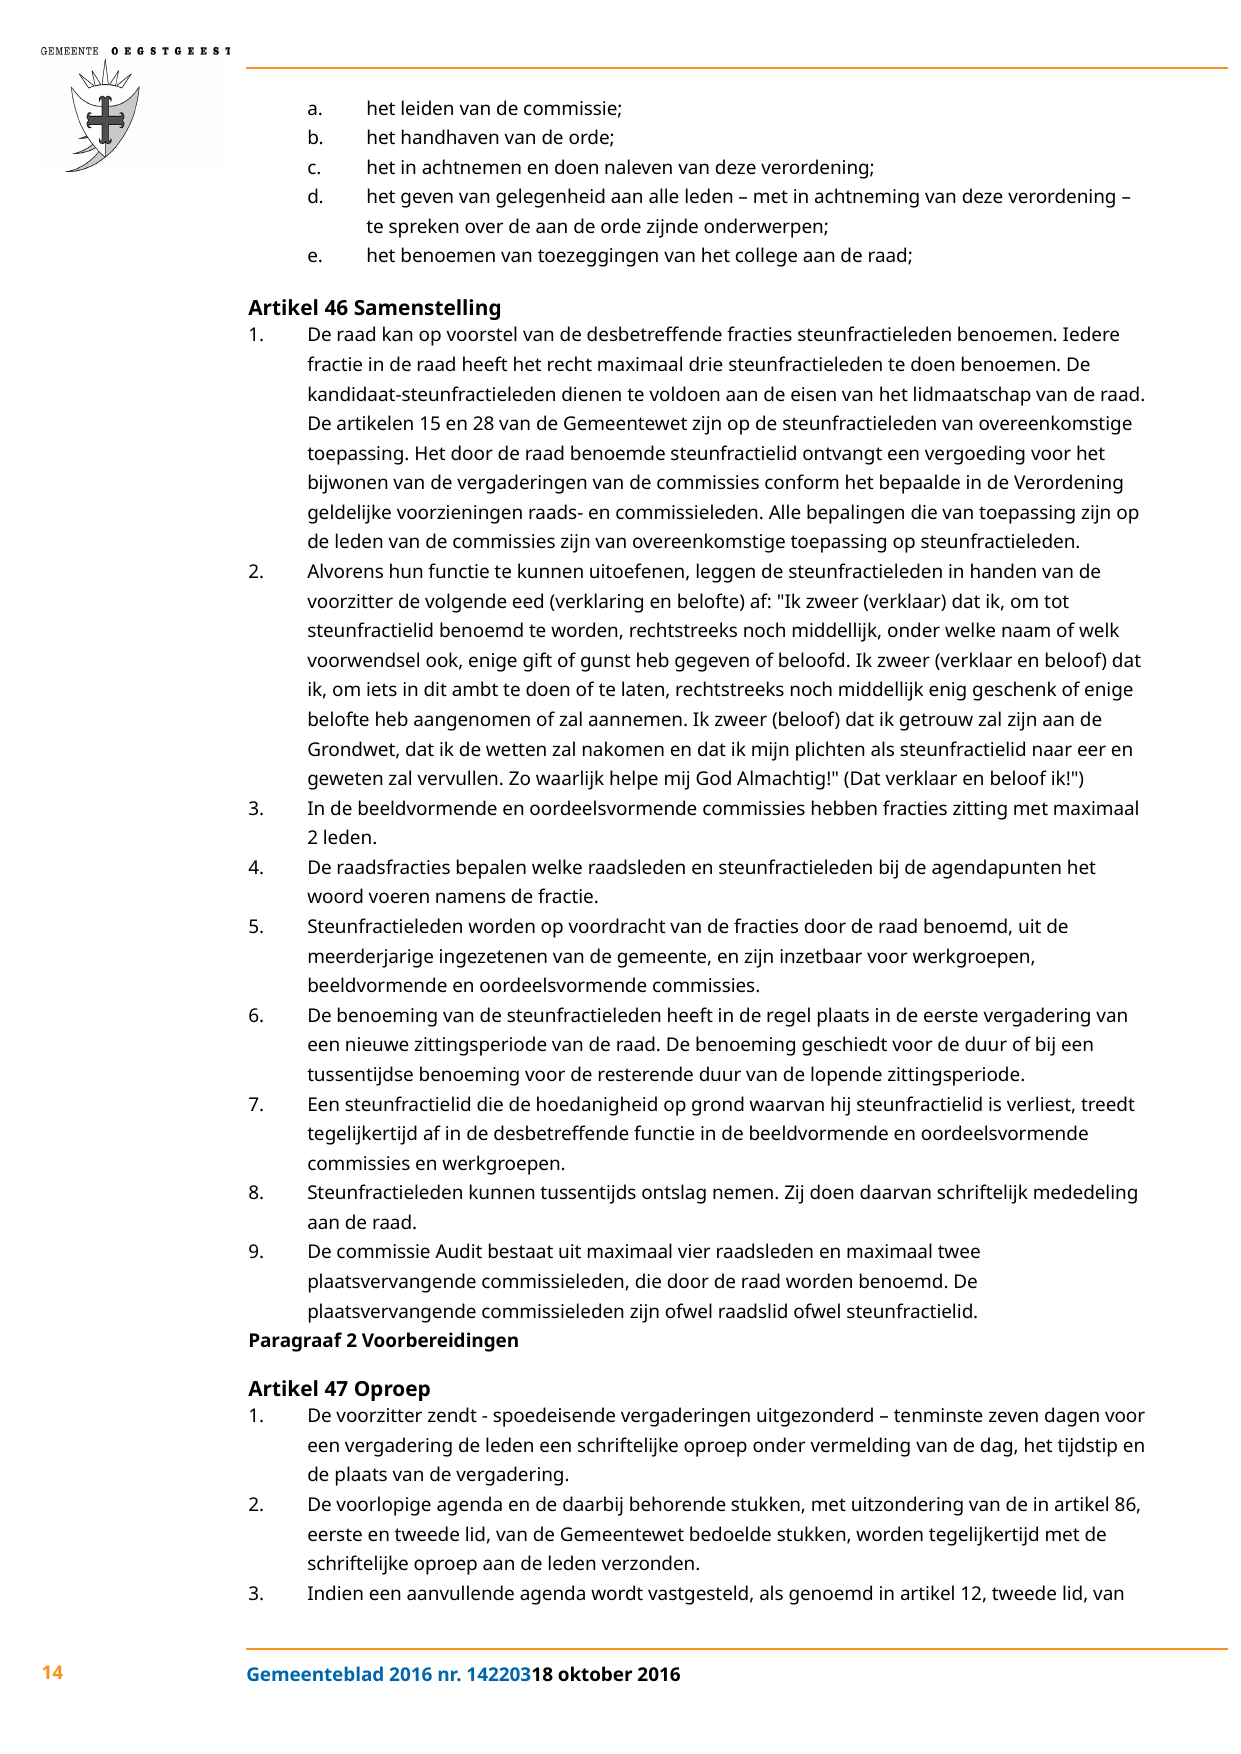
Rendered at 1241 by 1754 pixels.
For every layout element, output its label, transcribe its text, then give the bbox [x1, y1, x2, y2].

list het leiden van de commissie; [307, 95, 1152, 121]
text Artikel 46 Samenstelling [248, 293, 1152, 322]
list het geven van gelegenheid aan alle leden – met in achtneming van deze verordening – te spreken over de aan de orde zijnde onderwerpen; [307, 183, 1152, 239]
picture [41, 47, 231, 172]
list In de beeldvormende en oordeelsvormende commissies hebben fracties zitting met maximaal 2 leden. [248, 795, 1152, 850]
list De voorlopige agenda en de daarbij behorende stukken, met uitzondering van de in artikel 86, eerste en tweede lid, van de Gemeentewet bedoelde stukken, worden tegelijkertijd met de schriftelijke oproep aan de leden verzonden. [248, 1491, 1152, 1576]
list Steunfractieleden kunnen tussentijds ontslag nemen. Zij doen daarvan schriftelijk mededeling aan de raad. [248, 1179, 1152, 1235]
list Steunfractieleden worden op voordracht van de fracties door de raad benoemd, uit de meerderjarige ingezetenen van de gemeente, en zijn inzetbaar voor werkgroepen, beeldvormende en oordeelsvormende commissies. [248, 913, 1152, 998]
list De raad kan op voorstel van de desbetreffende fracties steunfractieleden benoemen. Iedere fractie in de raad heeft het recht maximaal drie steunfractieleden te doen benoemen. De kandidaat-steunfractieleden dienen te voldoen aan de eisen van het lidmaatschap van de raad. De artikelen 15 en 28 van de Gemeentewet zijn op de steunfractieleden van overeenkomstige toepassing. Het door de raad benoemde steunfractielid ontvangt een vergoeding voor het bijwonen van de vergaderingen van de commissies conform het bepaalde in de Verordening geldelijke voorzieningen raads- en commissieleden. Alle bepalingen die van toepassing zijn op de leden van de commissies zijn van overeenkomstige toepassing op steunfractieleden. [248, 322, 1152, 554]
list het benoemen van toezeggingen van het college aan de raad; [307, 243, 1152, 268]
list De benoeming van de steunfractieleden heeft in de regel plaats in de eerste vergadering van een nieuwe zittingsperiode van de raad. De benoeming geschiedt voor de duur of bij een tussentijdse benoeming voor de resterende duur van de lopende zittingsperiode. [248, 1002, 1152, 1087]
list het handhaven van de orde; [307, 124, 1152, 150]
list het in achtnemen en doen naleven van deze verordening; [307, 154, 1152, 180]
text Paragraaf 2 Voorbereidingen [248, 1327, 1152, 1353]
list De commissie Audit bestaat uit maximaal vier raadsleden en maximaal twee plaatsvervangende commissieleden, die door de raad worden benoemd. De plaatsvervangende commissieleden zijn ofwel raadslid ofwel steunfractielid. [248, 1239, 1152, 1323]
list Alvorens hun functie te kunnen uitoefenen, leggen de steunfractieleden in handen van de voorzitter de volgende eed (verklaring en belofte) af: "Ik zweer (verklaar) dat ik, om tot steunfractielid benoemd te worden, rechtstreeks noch middellijk, onder welke naam of welk voorwendsel ook, enige gift of gunst heb gegeven of beloofd. Ik zweer (verklaar en beloof) dat ik, om iets in dit ambt te doen of te laten, rechtstreeks noch middellijk enig geschenk of enige belofte heb aangenomen of zal aannemen. Ik zweer (beloof) dat ik getrouw zal zijn aan de Grondwet, dat ik de wetten zal nakomen en dat ik mijn plichten als steunfractielid naar eer en geweten zal vervullen. Zo waarlijk helpe mij God Almachtig!" (Dat verklaar en beloof ik!") [248, 558, 1152, 791]
text Artikel 47 Oproep [248, 1374, 1152, 1402]
list De raadsfracties bepalen welke raadsleden en steunfractieleden bij de agendapunten het woord voeren namens de fractie. [248, 854, 1152, 909]
list Indien een aanvullende agenda wordt vastgesteld, als genoemd in artikel 12, tweede lid, van [248, 1580, 1152, 1606]
list De voorzitter zendt - spoedeisende vergaderingen uitgezonderd – tenminste zeven dagen voor een vergadering de leden een schriftelijke oproep onder vermelding van de dag, het tijdstip en de plaats van de vergadering. [248, 1402, 1152, 1487]
list Een steunfractielid die de hoedanigheid op grond waarvan hij steunfractielid is verliest, treedt tegelijkertijd af in de desbetreffende functie in de beeldvormende en oordeelsvormende commissies en werkgroepen. [248, 1091, 1152, 1176]
